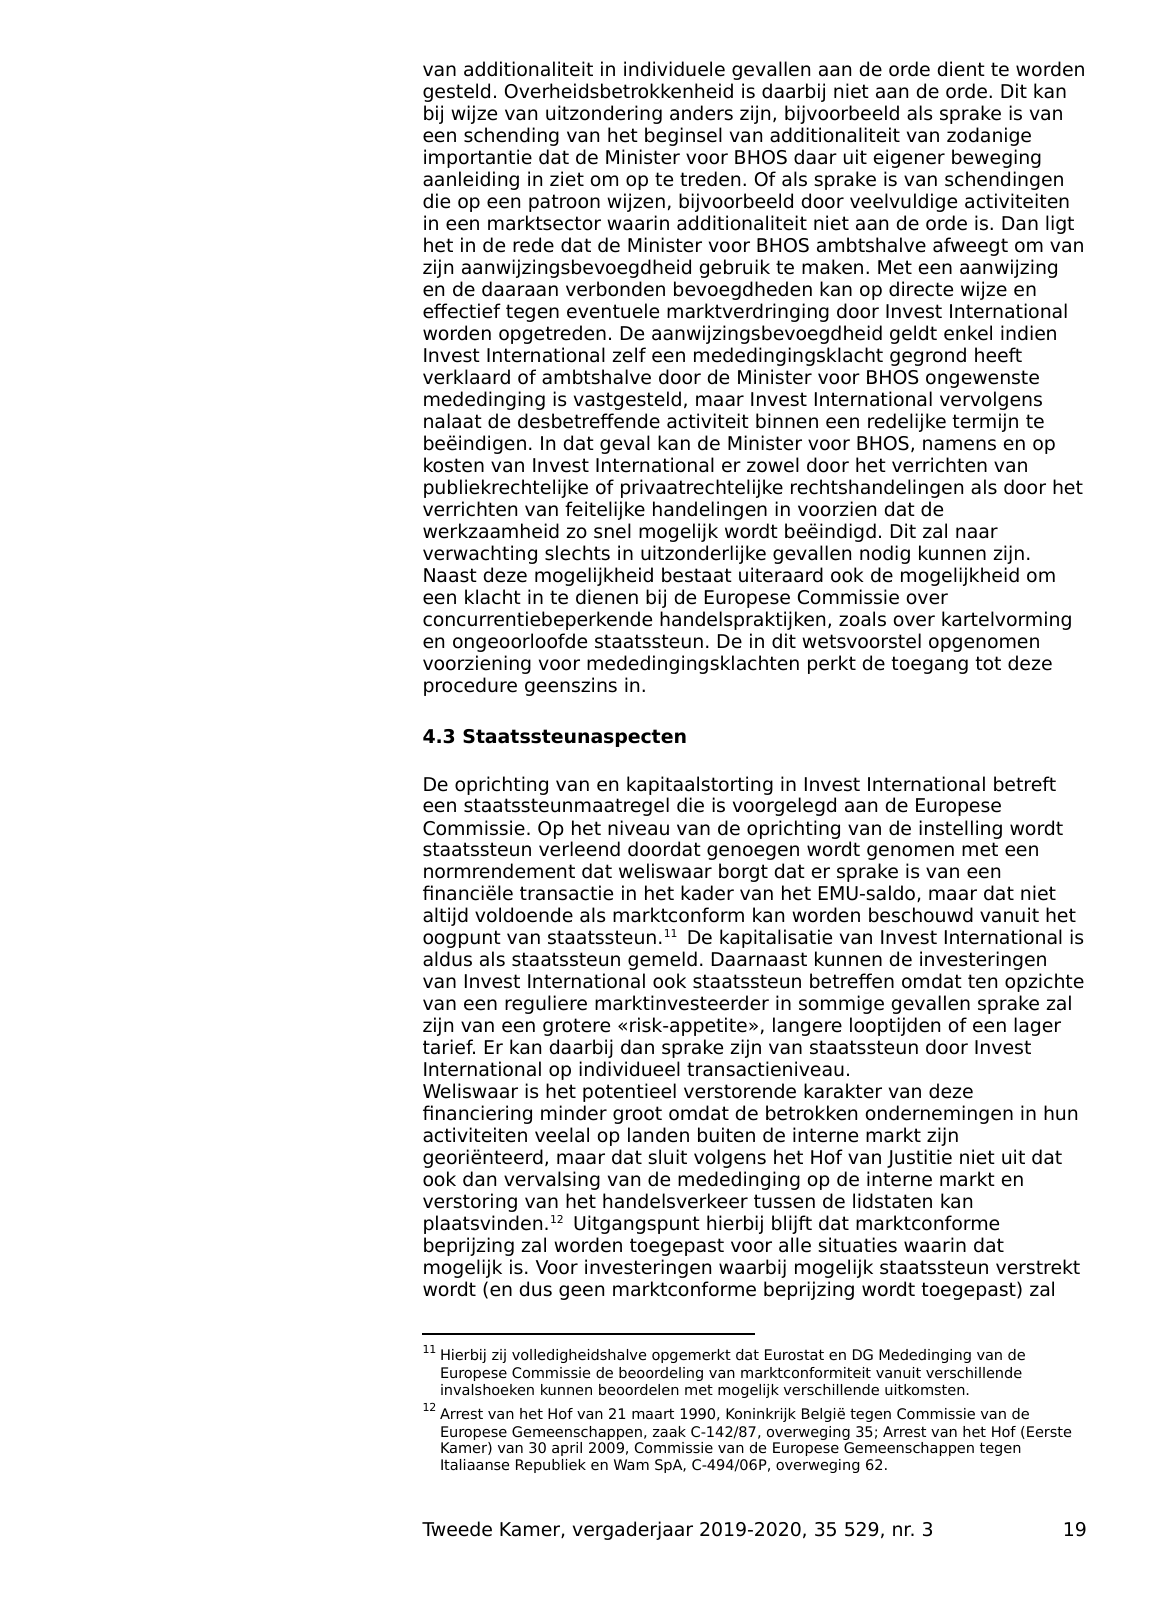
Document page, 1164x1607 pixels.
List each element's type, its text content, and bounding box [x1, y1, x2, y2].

text van additionaliteit in individuele gevallen aan de orde dient te worden gesteld. Overheidsbetrokkenheid is daarbij niet aan de orde. Dit kan bij wijze van uitzondering anders zijn, bijvoorbeeld als sprake is van een schending van het beginsel van additionaliteit van zodanige importantie dat de Minister voor BHOS daar uit eigener beweging aanleiding in ziet om op te treden. Of als sprake is van schendingen die op een patroon wijzen, bijvoorbeeld door veelvuldige activiteiten in een marktsector waarin additionaliteit niet aan de orde is. Dan ligt het in de rede dat de Minister voor BHOS ambtshalve afweegt om van zijn aanwijzingsbevoegdheid gebruik te maken. Met een aanwijzing en de daaraan verbonden bevoegdheden kan op directe wijze en effectief tegen eventuele marktverdringing door Invest International worden opgetreden. De aanwijzingsbevoegdheid geldt enkel indien Invest International zelf een mededingingsklacht gegrond heeft verklaard of ambtshalve door de Minister voor BHOS ongewenste mededinging is vastgesteld, maar Invest International vervolgens nalaat de desbetreffende activiteit binnen een redelijke termijn te beëindigen. In dat geval kan de Minister voor BHOS, namens en op kosten van Invest International er zowel door het verrichten van publiekrechtelijke of privaatrechtelijke rechtshandelingen als door het verrichten van feitelijke handelingen in voorzien dat de werkzaamheid zo snel mogelijk wordt beëindigd. Dit zal naar verwachting slechts in uitzonderlijke gevallen nodig kunnen zijn. [422, 59, 1087, 564]
text Naast deze mogelijkheid bestaat uiteraard ook de mogelijkheid om een klacht in te dienen bij de Europese Commissie over concurrentiebeperkende handelspraktijken, zoals over kartelvorming en ongeoorloofde staatssteun. De in dit wetsvoorstel opgenomen voorziening voor mededingingsklachten perkt de toegang tot deze procedure geenszins in. [422, 564, 1087, 696]
text Arrest van het Hof van 21 maart 1990, Koninkrijk België tegen Commissie van de Europese Gemeenschappen, zaak C-142/87, overweging 35; Arrest van het Hof (Eerste Kamer) van 30 april 2009, Commissie van de Europese Gemeenschappen tegen Italiaanse Republiek en Wam SpA, C-494/06P, overweging 62. [422, 1402, 1087, 1474]
subtitle 4.3 Staatssteunaspecten [422, 726, 1087, 748]
text Weliswaar is het potentieel verstorende karakter van deze financiering minder groot omdat de betrokken ondernemingen in hun activiteiten veelal op landen buiten de interne markt zijn georiënteerd, maar dat sluit volgens het Hof van Justitie niet uit dat ook dan vervalsing van de mededinging op de interne markt en verstoring van het handelsverkeer tussen de lidstaten kan plaatsvinden. Uitgangspunt hierbij blijft dat marktconforme beprijzing zal worden toegepast voor alle situaties waarin dat mogelijk is. Voor investeringen waarbij mogelijk staatssteun verstrekt wordt (en dus geen marktconforme beprijzing wordt toegepast) zal [422, 1081, 1087, 1301]
text Hierbij zij volledigheidshalve opgemerkt dat Eurostat en DG Mededinging van de Europese Commissie de beoordeling van marktconformiteit vanuit verschillende invalshoeken kunnen beoordelen met mogelijk verschillende uitkomsten. [422, 1343, 1087, 1399]
text De oprichting van en kapitaalstorting in Invest International betreft een staatssteunmaatregel die is voorgelegd aan de Europese Commissie. Op het niveau van de oprichting van de instelling wordt staatssteun verleend doordat genoegen wordt genomen met een normrendement dat weliswaar borgt dat er sprake is van een financiële transactie in het kader van het EMU-saldo, maar dat niet altijd voldoende als marktconform kan worden beschouwd vanuit het oogpunt van staatssteun. De kapitalisatie van Invest International is aldus als staatssteun gemeld. Daarnaast kunnen de investeringen van Invest International ook staatssteun betreffen omdat ten opzichte van een reguliere marktinvesteerder in sommige gevallen sprake zal zijn van een grotere «risk-appetite», langere looptijden of een lager tarief. Er kan daarbij dan sprake zijn van staatssteun door Invest International op individueel transactieniveau. [422, 773, 1087, 1081]
